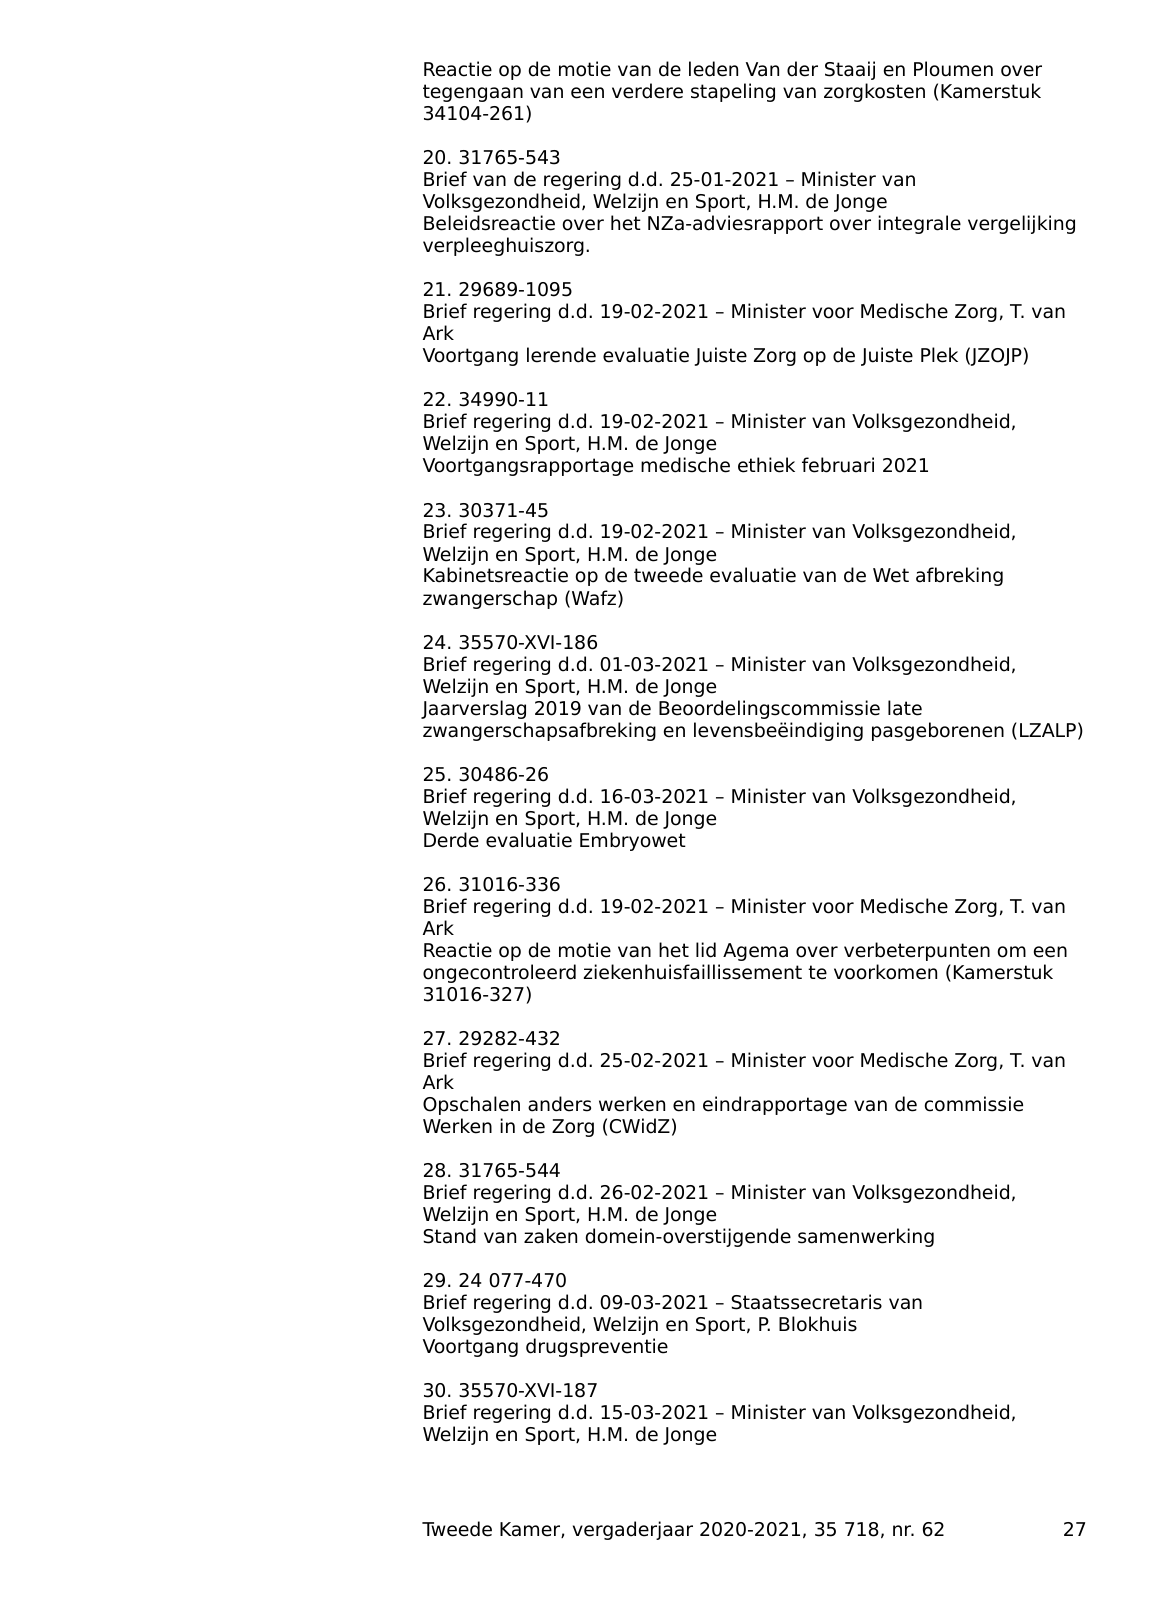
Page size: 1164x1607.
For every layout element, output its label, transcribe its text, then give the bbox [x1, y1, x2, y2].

text Voortgang lerende evaluatie Juiste Zorg op de Juiste Plek (JZOJP) [422, 345, 1087, 367]
text Brief regering d.d. 09-03-2021 – Staatssecretaris van Volksgezondheid, Welzijn en Sport, P. Blokhuis [422, 1292, 1087, 1336]
text Brief regering d.d. 01-03-2021 – Minister van Volksgezondheid, Welzijn en Sport, H.M. de Jonge [422, 653, 1087, 697]
text Voortgangsrapportage medische ethiek februari 2021 [422, 455, 1087, 477]
text Kabinetsreactie op de tweede evaluatie van de Wet afbreking zwangerschap (Wafz) [422, 565, 1087, 609]
text Brief regering d.d. 26-02-2021 – Minister van Volksgezondheid, Welzijn en Sport, H.M. de Jonge [422, 1182, 1087, 1226]
text Reactie op de motie van het lid Agema over verbeterpunten om een ongecontroleerd ziekenhuisfaillissement te voorkomen (Kamerstuk 31016-327) [422, 940, 1087, 1006]
text Jaarverslag 2019 van de Beoordelingscommissie late zwangerschapsafbreking en levensbeëindiging pasgeborenen (LZALP) [422, 697, 1087, 741]
text 21. 29689-1095 [422, 279, 1087, 301]
text Brief regering d.d. 19-02-2021 – Minister voor Medische Zorg, T. van Ark [422, 301, 1087, 345]
text Brief regering d.d. 19-02-2021 – Minister voor Medische Zorg, T. van Ark [422, 896, 1087, 940]
text Stand van zaken domein-overstijgende samenwerking [422, 1226, 1087, 1248]
text 23. 30371-45 [422, 499, 1087, 521]
text Brief regering d.d. 25-02-2021 – Minister voor Medische Zorg, T. van Ark [422, 1050, 1087, 1094]
text 22. 34990-11 [422, 389, 1087, 411]
text 28. 31765-544 [422, 1160, 1087, 1182]
text Reactie op de motie van de leden Van der Staaij en Ploumen over tegengaan van een verdere stapeling van zorgkosten (Kamerstuk 34104-261) [422, 59, 1087, 125]
text 24. 35570-XVI-186 [422, 632, 1087, 653]
text 30. 35570-XVI-187 [422, 1380, 1087, 1402]
text Brief regering d.d. 15-03-2021 – Minister van Volksgezondheid, Welzijn en Sport, H.M. de Jonge [422, 1402, 1087, 1446]
text 26. 31016-336 [422, 874, 1087, 896]
text Beleidsreactie over het NZa-adviesrapport over integrale vergelijking verpleeghuiszorg. [422, 213, 1087, 257]
text Voortgang drugspreventie [422, 1336, 1087, 1358]
text Derde evaluatie Embryowet [422, 829, 1087, 852]
text 20. 31765-543 [422, 147, 1087, 169]
text 27. 29282-432 [422, 1028, 1087, 1050]
text 29. 24 077-470 [422, 1270, 1087, 1292]
text Opschalen anders werken en eindrapportage van de commissie Werken in de Zorg (CWidZ) [422, 1094, 1087, 1138]
text Brief regering d.d. 19-02-2021 – Minister van Volksgezondheid, Welzijn en Sport, H.M. de Jonge [422, 411, 1087, 455]
text Brief regering d.d. 16-03-2021 – Minister van Volksgezondheid, Welzijn en Sport, H.M. de Jonge [422, 786, 1087, 829]
text Brief regering d.d. 19-02-2021 – Minister van Volksgezondheid, Welzijn en Sport, H.M. de Jonge [422, 521, 1087, 565]
text 25. 30486-26 [422, 764, 1087, 786]
text Brief van de regering d.d. 25-01-2021 – Minister van Volksgezondheid, Welzijn en Sport, H.M. de Jonge [422, 169, 1087, 213]
